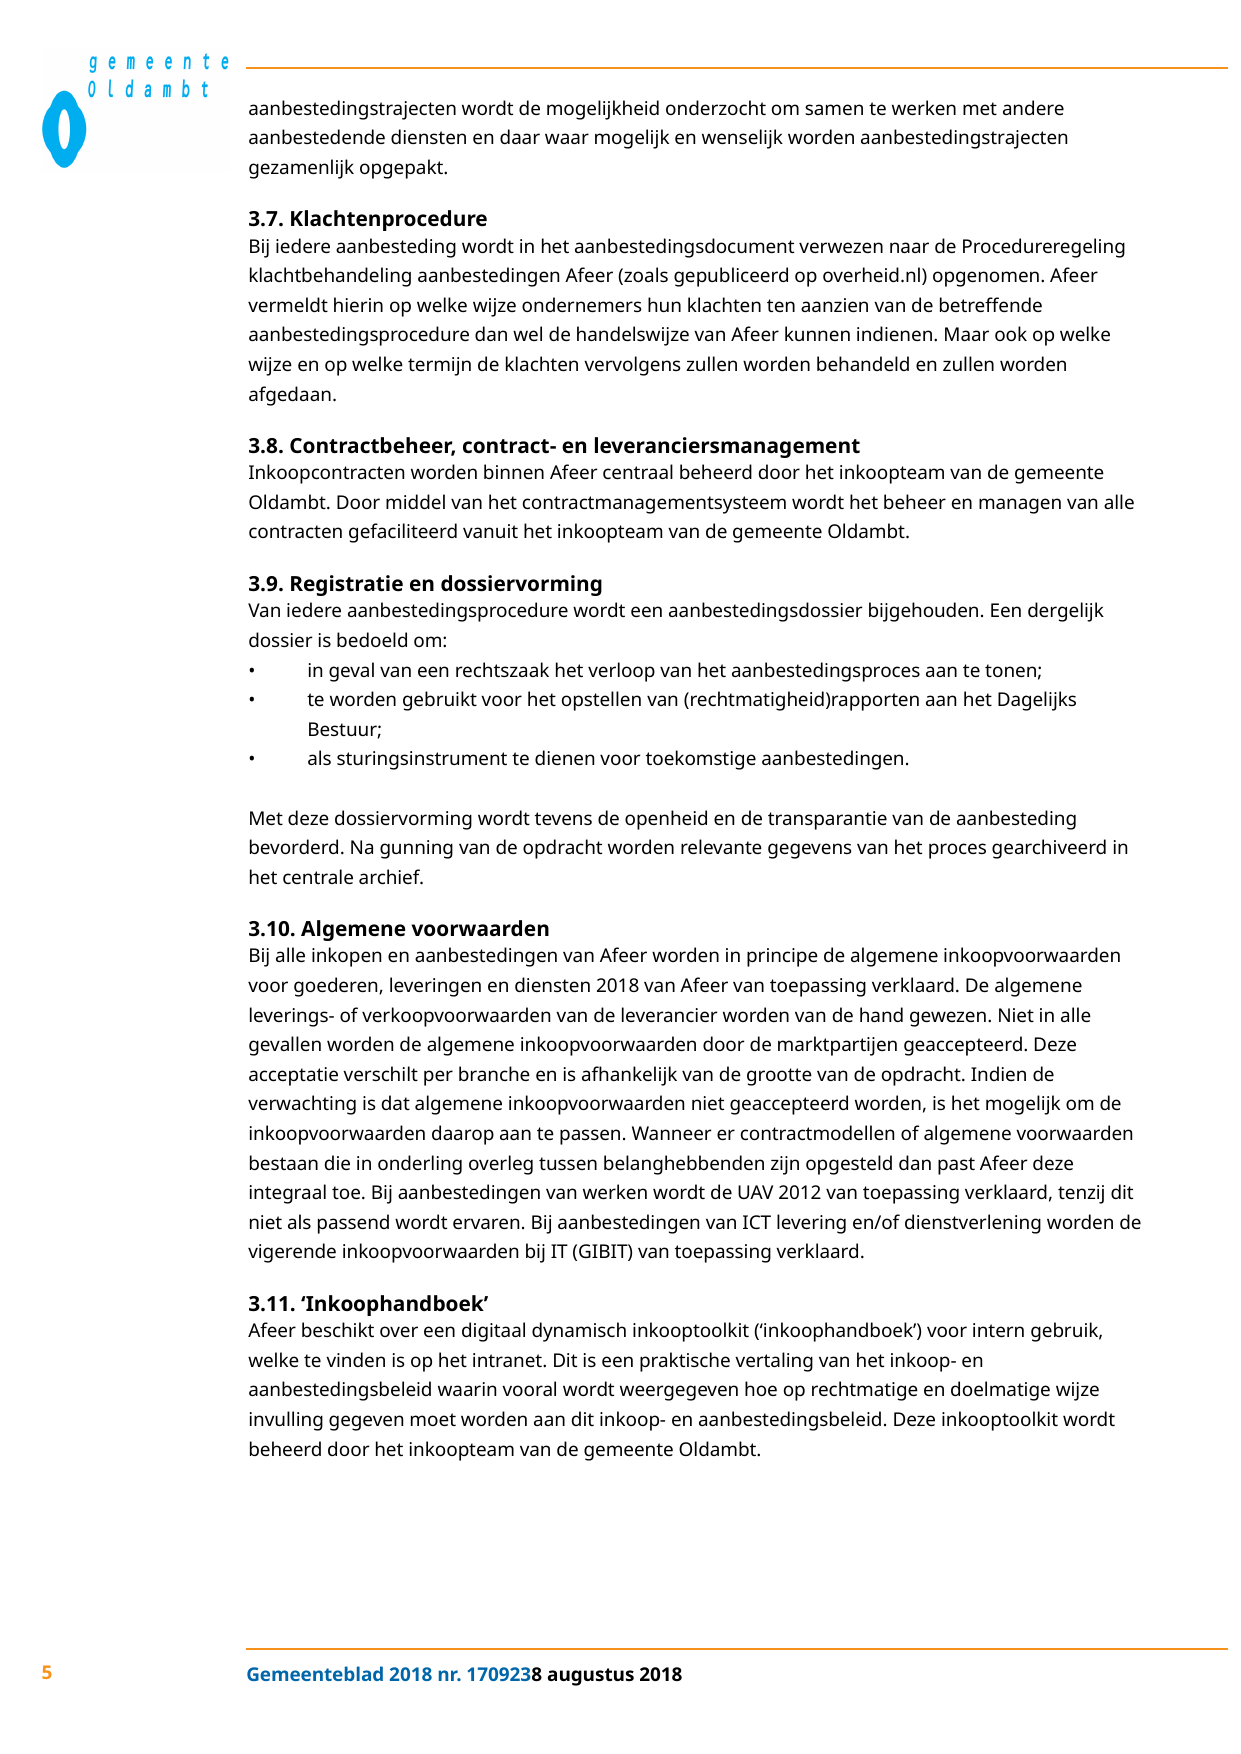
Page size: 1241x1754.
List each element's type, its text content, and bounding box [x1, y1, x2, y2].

text 3.10. Algemene voorwaarden [248, 914, 1152, 943]
text aanbestedingstrajecten wordt de mogelijkheid onderzocht om samen te werken met andere aanbestedende diensten en daar waar mogelijk en wenselijk worden aanbestedingstrajecten gezamenlijk opgepakt. [248, 95, 1152, 180]
text Met deze dossiervorming wordt tevens de openheid en de transparantie van de aanbesteding bevorderd. Na gunning van de opdracht worden relevante gegevens van het proces gearchiveerd in het centrale archief. [248, 805, 1152, 889]
text Inkoopcontracten worden binnen Afeer centraal beheerd door het inkoopteam van de gemeente Oldambt. Door middel van het contractmanagementsysteem wordt het beheer en managen van alle contracten gefaciliteerd vanuit het inkoopteam van de gemeente Oldambt. [248, 459, 1152, 544]
picture [41, 47, 231, 172]
text 3.11. ‘Inkoophandboek’ [248, 1289, 1152, 1317]
text 3.9. Registratie en dossiervorming [248, 569, 1152, 598]
list als sturingsinstrument te dienen voor toekomstige aanbestedingen. [248, 746, 1152, 771]
list in geval van een rechtszaak het verloop van het aanbestedingsproces aan te tonen; [248, 657, 1152, 682]
text Bij alle inkopen en aanbestedingen van Afeer worden in principe de algemene inkoopvoorwaarden voor goederen, leveringen en diensten 2018 van Afeer van toepassing verklaard. De algemene leverings- of verkoopvoorwaarden van de leverancier worden van de hand gewezen. Niet in alle gevallen worden de algemene inkoopvoorwaarden door de marktpartijen geaccepteerd. Deze acceptatie verschilt per branche en is afhankelijk van de grootte van de opdracht. Indien de verwachting is dat algemene inkoopvoorwaarden niet geaccepteerd worden, is het mogelijk om de inkoopvoorwaarden daarop aan te passen. Wanneer er contractmodellen of algemene voorwaarden bestaan die in onderling overleg tussen belanghebbenden zijn opgesteld dan past Afeer deze integraal toe. Bij aanbestedingen van werken wordt de UAV 2012 van toepassing verklaard, tenzij dit niet als passend wordt ervaren. Bij aanbestedingen van ICT levering en/of dienstverlening worden de vigerende inkoopvoorwaarden bij IT (GIBIT) van toepassing verklaard. [248, 943, 1152, 1264]
text 3.7. Klachtenprocedure [248, 204, 1152, 233]
text Van iedere aanbestedingsprocedure wordt een aanbestedingsdossier bijgehouden. Een dergelijk dossier is bedoeld om: [248, 598, 1152, 653]
text Afeer beschikt over een digitaal dynamisch inkooptoolkit (‘inkoophandboek’) voor intern gebruik, welke te vinden is op het intranet. Dit is een praktische vertaling van het inkoop- en aanbestedingsbeleid waarin vooral wordt weergegeven hoe op rechtmatige en doelmatige wijze invulling gegeven moet worden aan dit inkoop- en aanbestedingsbeleid. Deze inkooptoolkit wordt beheerd door het inkoopteam van de gemeente Oldambt. [248, 1317, 1152, 1461]
text Bij iedere aanbesteding wordt in het aanbestedingsdocument verwezen naar de Procedureregeling klachtbehandeling aanbestedingen Afeer (zoals gepubliceerd op overheid.nl) opgenomen. Afeer vermeldt hierin op welke wijze ondernemers hun klachten ten aanzien van de betreffende aanbestedingsprocedure dan wel de handelswijze van Afeer kunnen indienen. Maar ook op welke wijze en op welke termijn de klachten vervolgens zullen worden behandeld en zullen worden afgedaan. [248, 233, 1152, 406]
text 3.8. Contractbeheer, contract- en leveranciersmanagement [248, 431, 1152, 459]
list te worden gebruikt voor het opstellen van (rechtmatigheid)rapporten aan het Dagelijks Bestuur; [248, 686, 1152, 742]
